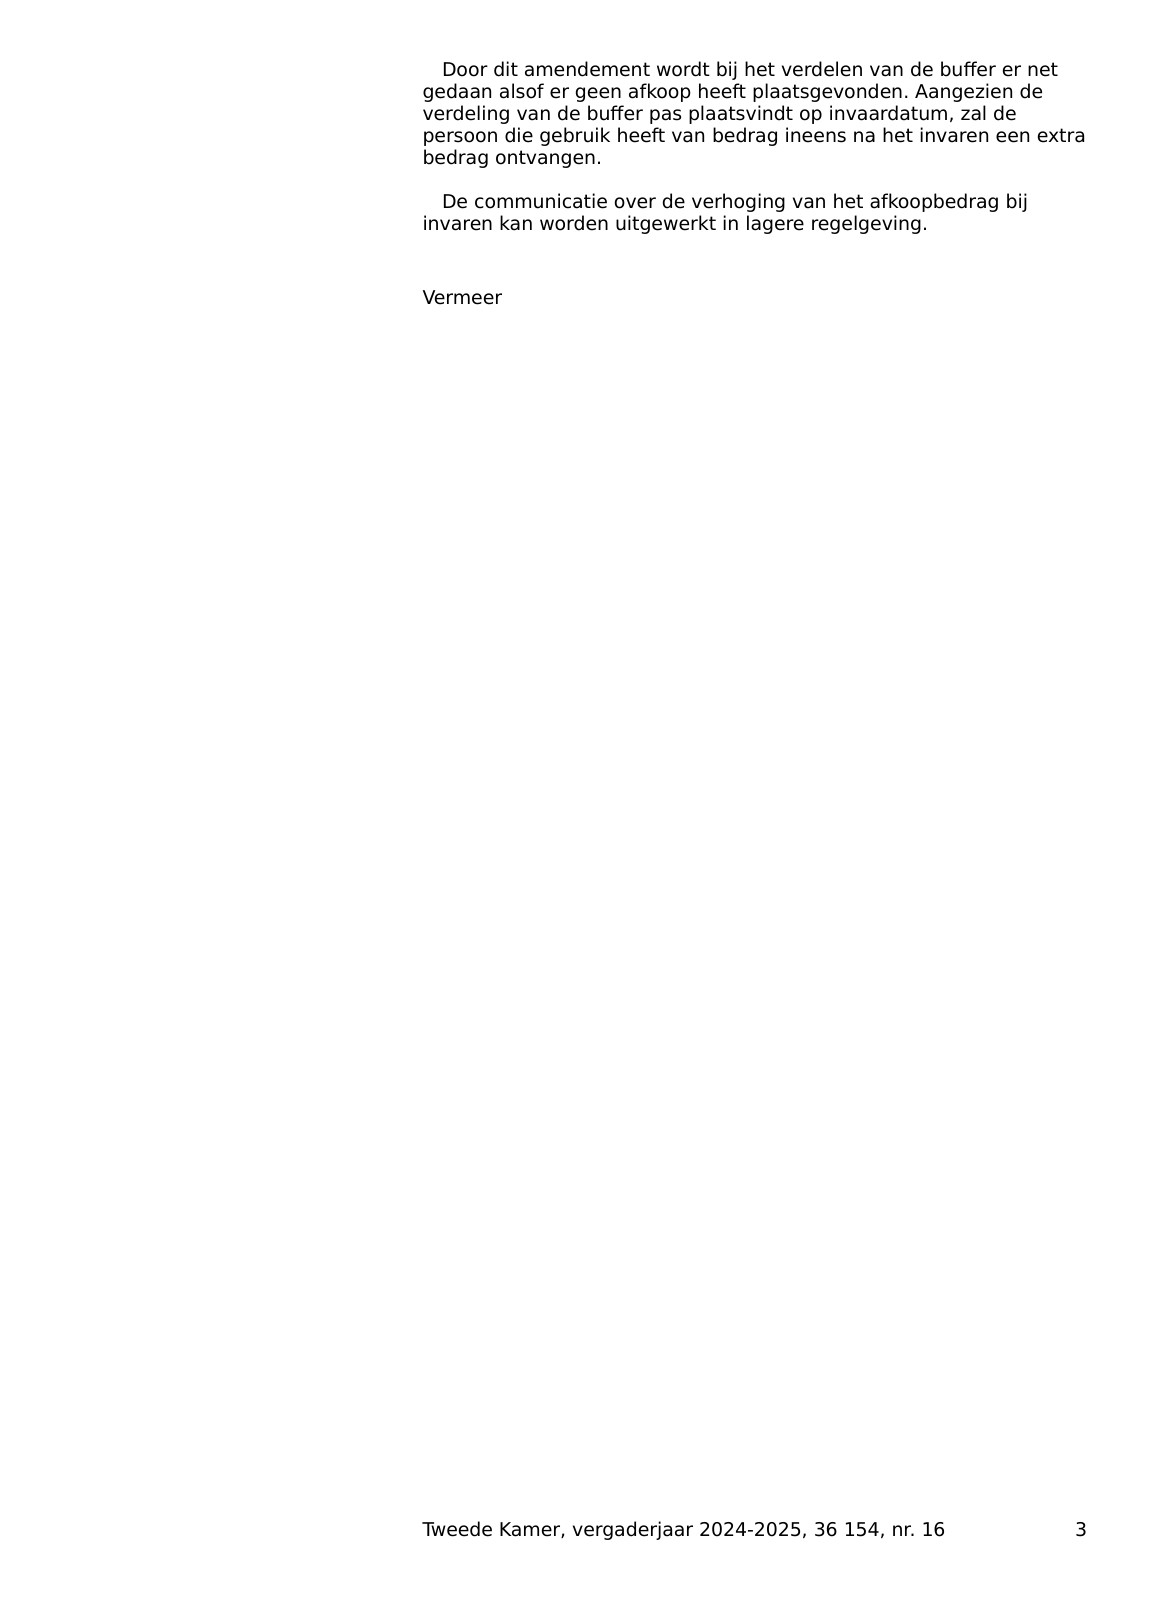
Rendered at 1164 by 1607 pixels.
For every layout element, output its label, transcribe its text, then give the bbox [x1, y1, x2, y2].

text Vermeer [422, 265, 1087, 309]
text Door dit amendement wordt bij het verdelen van de buffer er net gedaan alsof er geen afkoop heeft plaatsgevonden. Aangezien de verdeling van de buffer pas plaatsvindt op invaardatum, zal de persoon die gebruik heeft van bedrag ineens na het invaren een extra bedrag ontvangen. [422, 59, 1087, 169]
text De communicatie over de verhoging van het afkoopbedrag bij invaren kan worden uitgewerkt in lagere regelgeving. [422, 191, 1087, 235]
